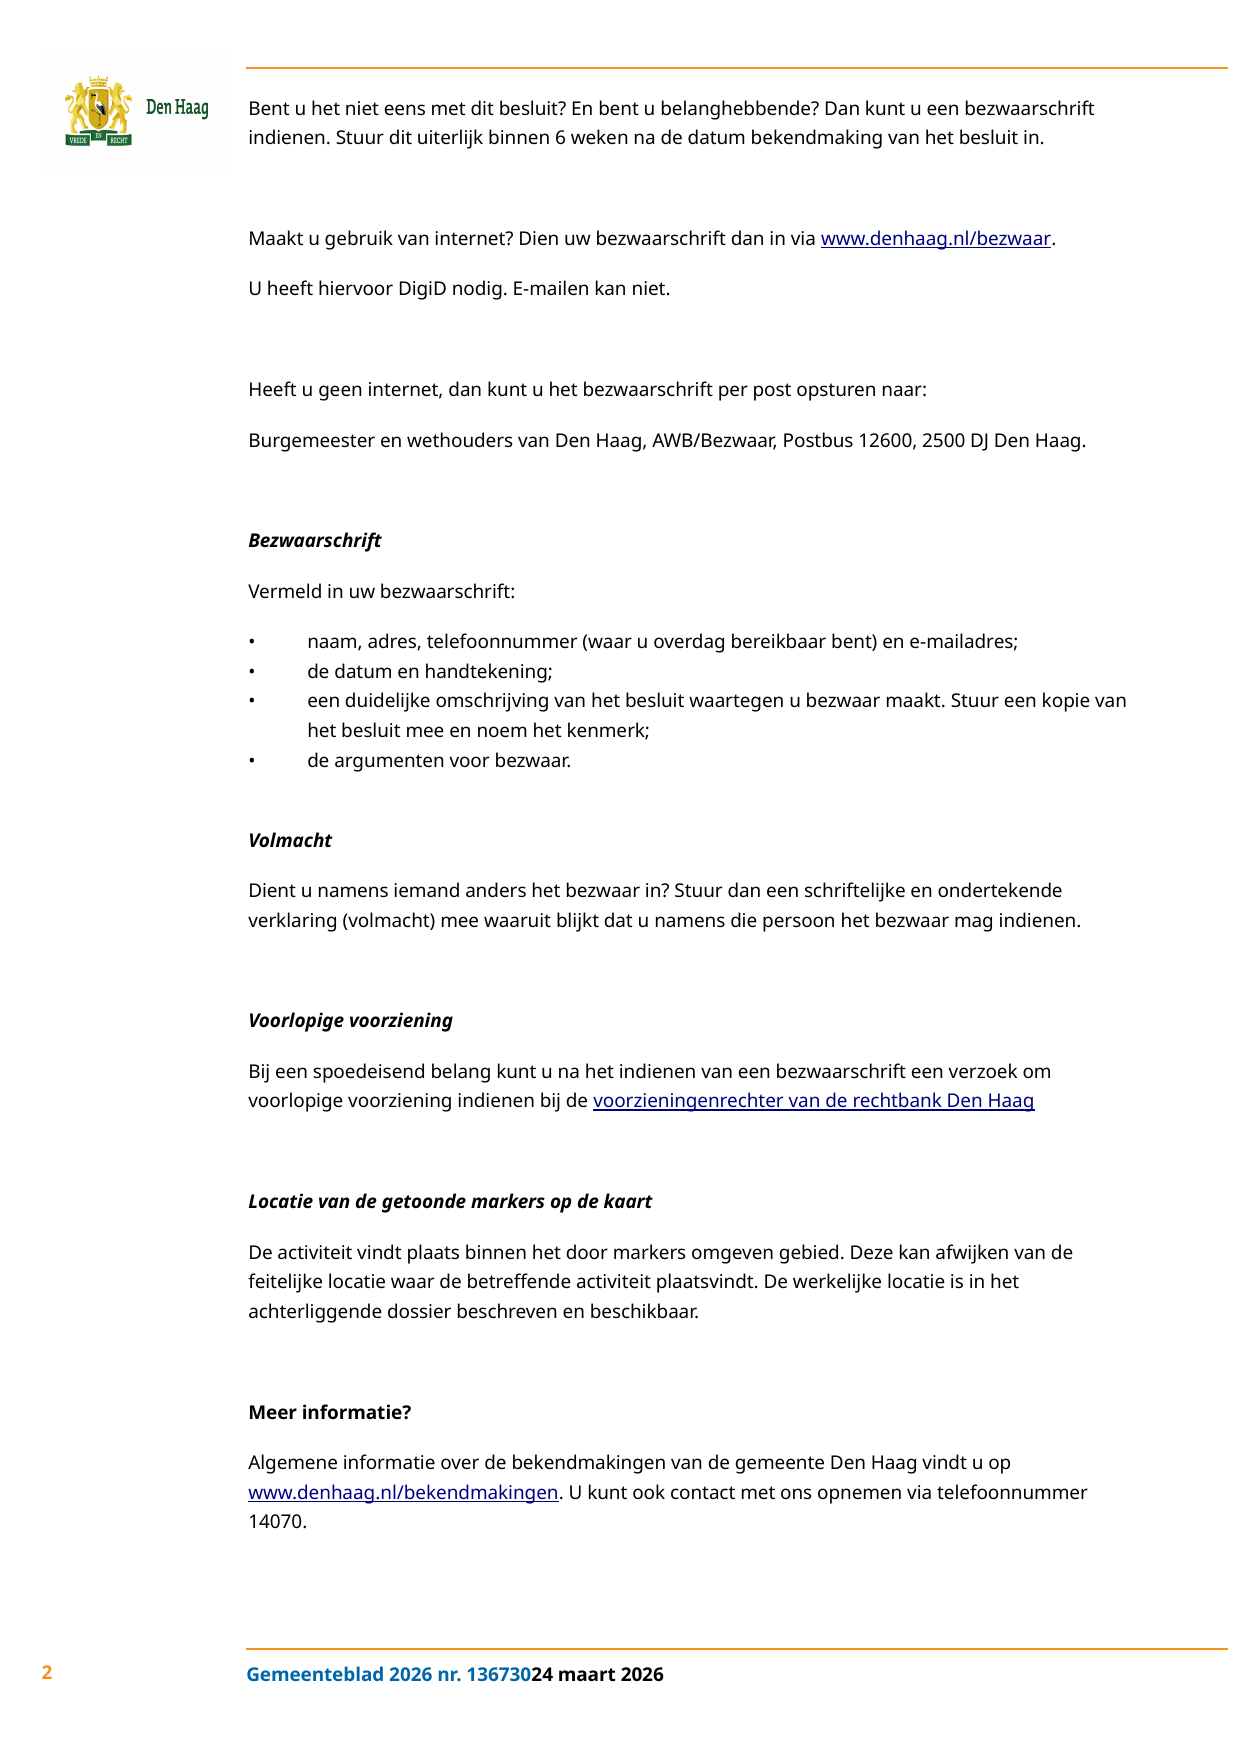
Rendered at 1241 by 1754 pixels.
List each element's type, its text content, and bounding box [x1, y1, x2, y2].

list de argumenten voor bezwaar. [248, 747, 1152, 773]
text Locatie van de getoonde markers op de kaart [248, 1188, 1152, 1214]
text Bezwaarschrift [248, 528, 1152, 553]
list naam, adres, telefoonnummer (waar u overdag bereikbaar bent) en e-mailadres; [248, 628, 1152, 654]
text Heeft u geen internet, dan kunt u het bezwaarschrift per post opsturen naar: [248, 376, 1152, 402]
text Dient u namens iemand anders het bezwaar in? Stuur dan een schriftelijke en ondertekende verklaring (volmacht) mee waaruit blijkt dat u namens die persoon het bezwaar mag indienen. [248, 877, 1152, 933]
text Bij een spoedeisend belang kunt u na het indienen van een bezwaarschrift een verzoek om voorlopige voorziening indienen bij de voorzieningenrechter van de rechtbank Den Haag [248, 1058, 1152, 1113]
text U heeft hiervoor DigiD nodig. E-mailen kan niet. [248, 276, 1152, 301]
text Maakt u gebruik van internet? Dien uw bezwaarschrift dan in via www.denhaag.nl/bezwaar. [248, 225, 1152, 251]
text Algemene informatie over de bekendmakingen van de gemeente Den Haag vindt u op www.denhaag.nl/bekendmakingen. U kunt ook contact met ons opnemen via telefoonnummer 14070. [248, 1449, 1152, 1534]
text Meer informatie? [248, 1399, 1152, 1425]
text Vermeld in uw bezwaarschrift: [248, 578, 1152, 604]
text Burgemeester en wethouders van Den Haag, AWB/Bezwaar, Postbus 12600, 2500 DJ Den Haag. [248, 427, 1152, 453]
list een duidelijke omschrijving van het besluit waartegen u bezwaar maakt. Stuur een kopie van het besluit mee en noem het kenmerk; [248, 688, 1152, 743]
picture [41, 47, 231, 172]
text Bent u het niet eens met dit besluit? En bent u belanghebbende? Dan kunt u een bezwaarschrift indienen. Stuur dit uiterlijk binnen 6 weken na de datum bekendmaking van het besluit in. [248, 95, 1152, 150]
text Volmacht [248, 827, 1152, 853]
list de datum en handtekening; [248, 658, 1152, 684]
text Voorlopige voorziening [248, 1008, 1152, 1033]
text De activiteit vindt plaats binnen het door markers omgeven gebied. Deze kan afwijken van de feitelijke locatie waar de betreffende activiteit plaatsvindt. De werkelijke locatie is in het achterliggende dossier beschreven en beschikbaar. [248, 1239, 1152, 1324]
